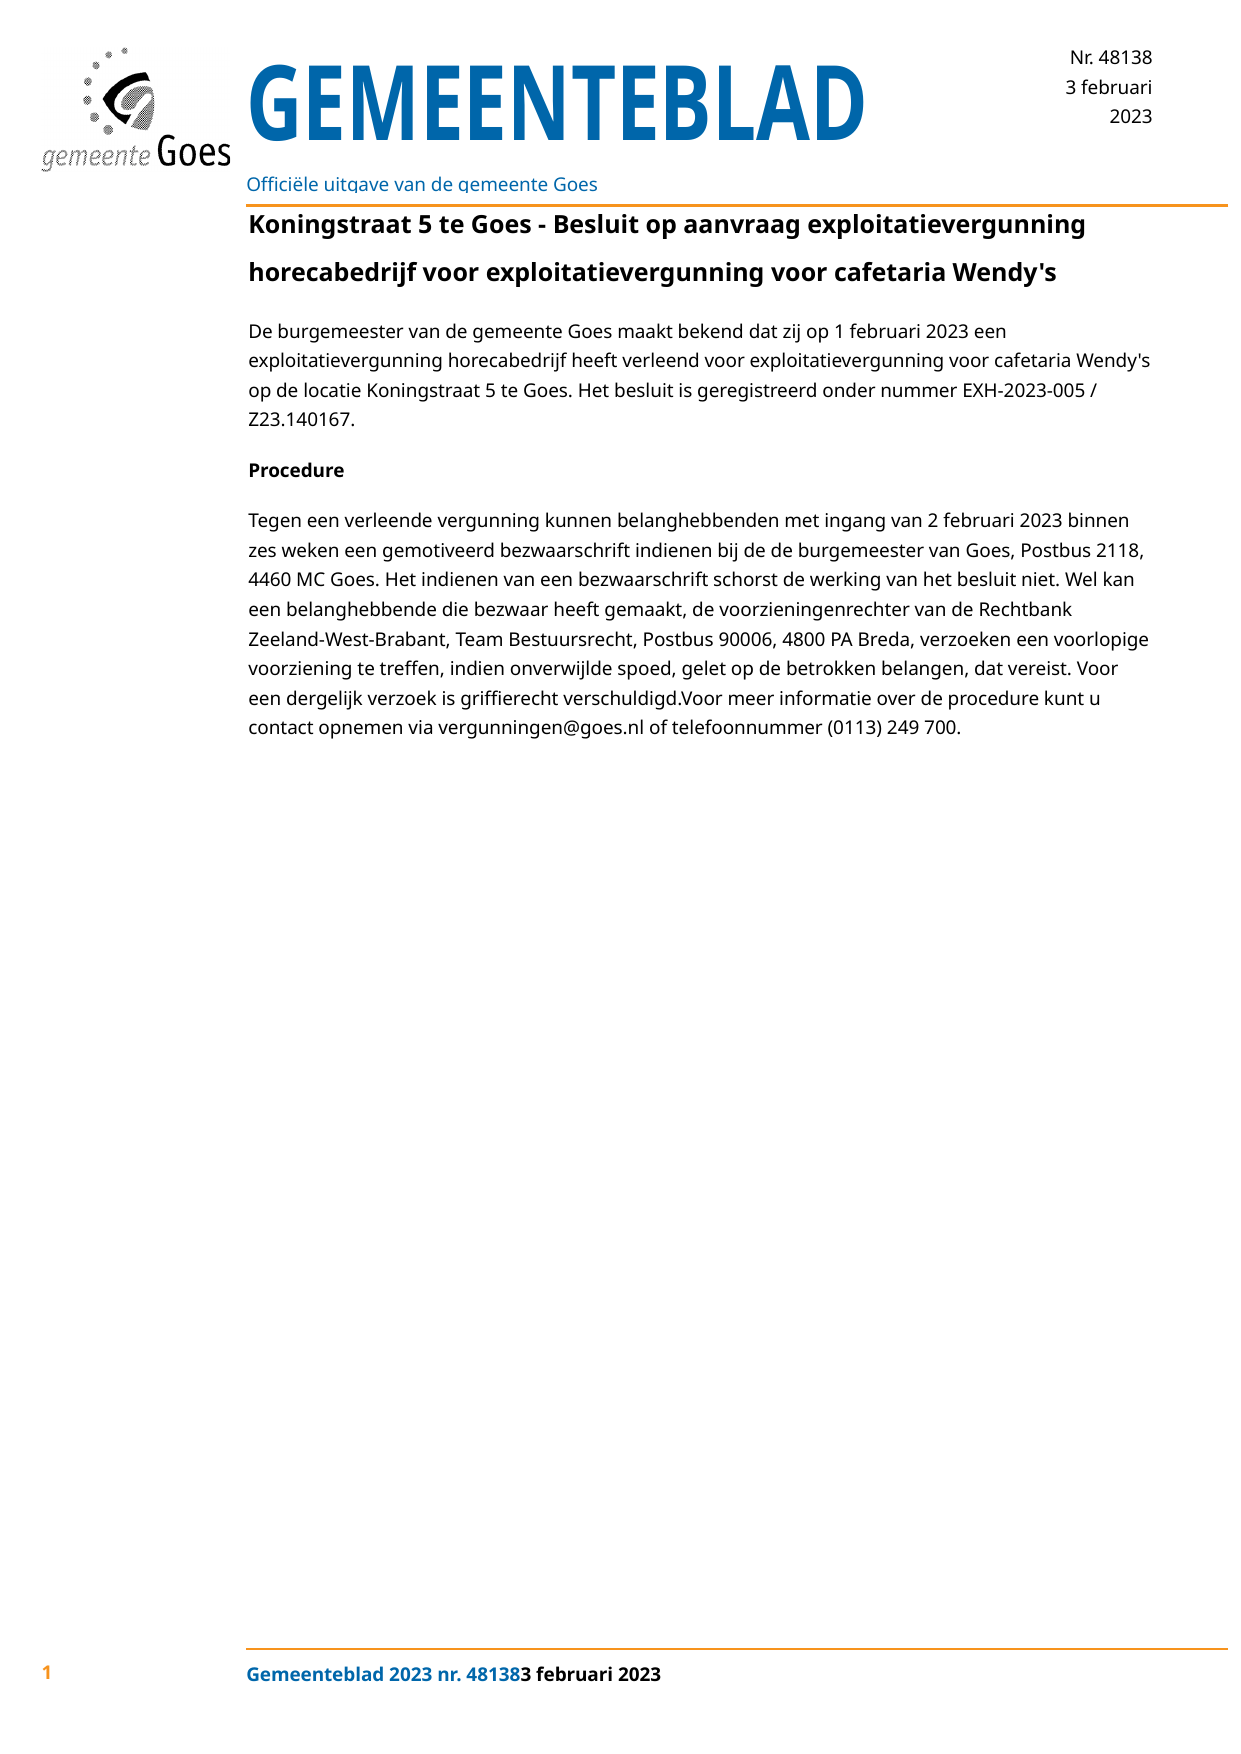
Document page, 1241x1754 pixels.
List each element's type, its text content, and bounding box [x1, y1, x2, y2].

text De burgemeester van de gemeente Goes maakt bekend dat zij op 1 februari 2023 een exploitatievergunning horecabedrijf heeft verleend voor exploitatievergunning voor cafetaria Wendy's op de locatie Koningstraat 5 te Goes. Het besluit is geregistreerd onder nummer EXH-2023-005 / Z23.140167. [248, 318, 1152, 432]
text Koningstraat 5 te Goes - Besluit op aanvraag exploitatievergunning horecabedrijf voor exploitatievergunning voor cafetaria Wendy's [248, 207, 1152, 288]
text Tegen een verleende vergunning kunnen belanghebbenden met ingang van 2 februari 2023 binnen zes weken een gemotiveerd bezwaarschrift indienen bij de de burgemeester van Goes, Postbus 2118, 4460 MC Goes. Het indienen van een bezwaarschrift schorst de werking van het besluit niet. Wel kan een belanghebbende die bezwaar heeft gemaakt, de voorzieningenrechter van de Rechtbank Zeeland-West-Brabant, Team Bestuursrecht, Postbus 90006, 4800 PA Breda, verzoeken een voorlopige voorziening te treffen, indien onverwijlde spoed, gelet op de betrokken belangen, dat vereist. Voor een dergelijk verzoek is griffierecht verschuldigd.Voor meer informatie over de procedure kunt u contact opnemen via vergunningen@goes.nl of telefoonnummer (0113) 249 700. [248, 507, 1152, 740]
picture [41, 47, 231, 172]
text Procedure [248, 457, 1152, 483]
